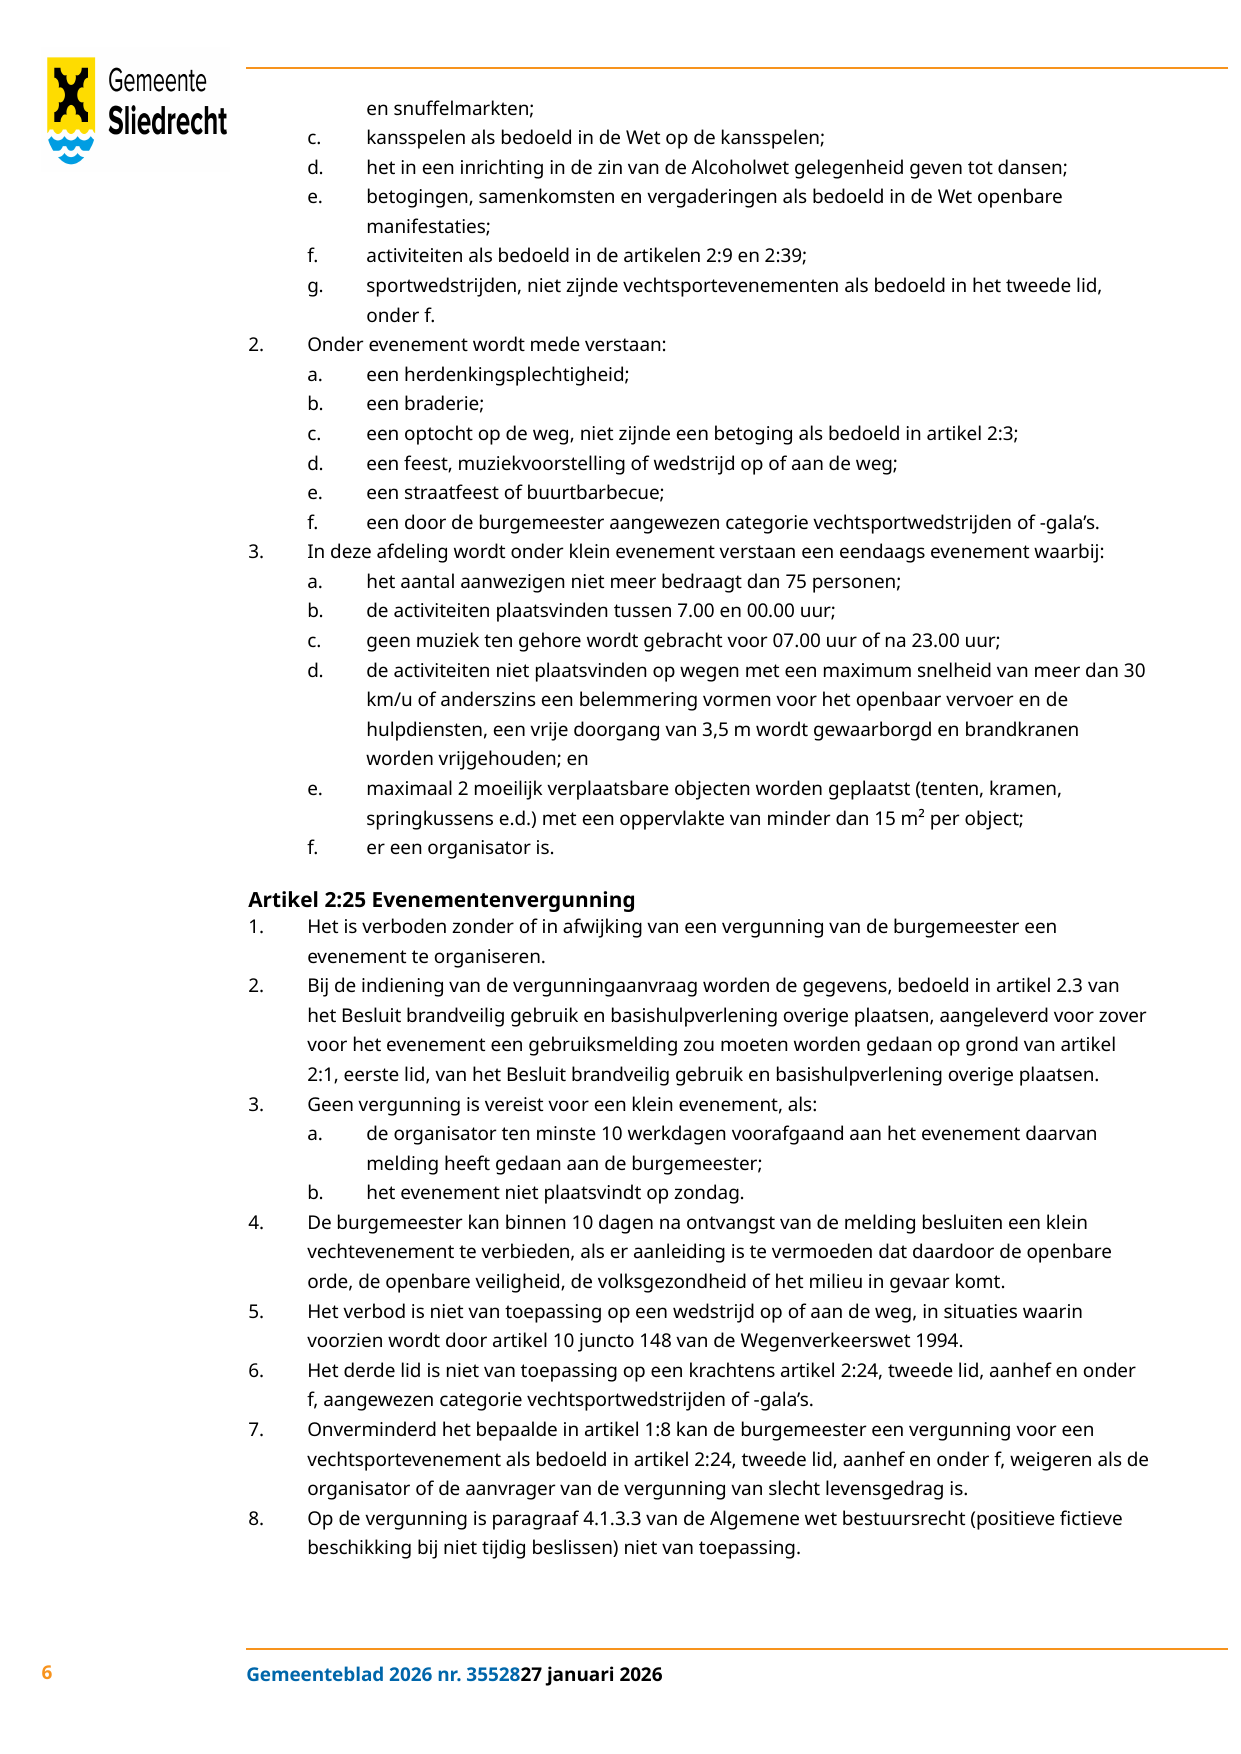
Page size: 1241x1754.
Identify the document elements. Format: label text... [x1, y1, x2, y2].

picture [41, 47, 231, 172]
list activiteiten als bedoeld in de artikelen 2:9 en 2:39; [307, 243, 1152, 268]
list de activiteiten plaatsvinden tussen 7.00 en 00.00 uur; [307, 598, 1152, 623]
list een straatfeest of buurtbarbecue; [307, 479, 1152, 505]
list het in een inrichting in de zin van de Alcoholwet gelegenheid geven tot dansen; [307, 154, 1152, 180]
list Geen vergunning is vereist voor een klein evenement, als: [248, 1091, 1152, 1116]
list een feest, muziekvoorstelling of wedstrijd op of aan de weg; [307, 450, 1152, 476]
list betogingen, samenkomsten en vergaderingen als bedoeld in de Wet openbare manifestaties; [307, 183, 1152, 239]
list een optocht op de weg, niet zijnde een betoging als bedoeld in artikel 2:3; [307, 420, 1152, 446]
list In deze afdeling wordt onder klein evenement verstaan een eendaags evenement waarbij: [248, 538, 1152, 564]
list Het verbod is niet van toepassing op een wedstrijd op of aan de weg, in situaties waarin voorzien wordt door artikel 10 juncto 148 van de Wegenverkeerswet 1994. [248, 1298, 1152, 1353]
list geen muziek ten gehore wordt gebracht voor 07.00 uur of na 23.00 uur; [307, 627, 1152, 653]
list de organisator ten minste 10 werkdagen voorafgaand aan het evenement daarvan melding heeft gedaan aan de burgemeester; [307, 1120, 1152, 1176]
list er een organisator is. [307, 834, 1152, 860]
list een herdenkingsplechtigheid; [307, 361, 1152, 387]
list Het derde lid is niet van toepassing op een krachtens artikel 2:24, tweede lid, aanhef en onder f, aangewezen categorie vechtsportwedstrijden of -gala’s. [248, 1357, 1152, 1412]
list het evenement niet plaatsvindt op zondag. [307, 1179, 1152, 1205]
list de activiteiten niet plaatsvinden op wegen met een maximum snelheid van meer dan 30 km/u of anderszins een belemmering vormen voor het openbaar vervoer en de hulpdiensten, een vrije doorgang van 3,5 m wordt gewaarborgd en brandkranen worden vrijgehouden; en [307, 657, 1152, 771]
text Artikel 2:25 Evenementenvergunning [248, 885, 1152, 913]
list Op de vergunning is paragraaf 4.1.3.3 van de Algemene wet bestuursrecht (positieve fictieve beschikking bij niet tijdig beslissen) niet van toepassing. [248, 1505, 1152, 1560]
list een braderie; [307, 391, 1152, 416]
list en snuffelmarkten; [307, 95, 1152, 121]
list kansspelen als bedoeld in de Wet op de kansspelen; [307, 124, 1152, 150]
list sportwedstrijden, niet zijnde vechtsportevenementen als bedoeld in het tweede lid, onder f. [307, 272, 1152, 328]
list het aantal aanwezigen niet meer bedraagt dan 75 personen; [307, 568, 1152, 594]
list Het is verboden zonder of in afwijking van een vergunning van de burgemeester een evenement te organiseren. [248, 913, 1152, 968]
list Onder evenement wordt mede verstaan: [248, 331, 1152, 357]
list maximaal 2 moeilijk verplaatsbare objecten worden geplaatst (tenten, kramen, springkussens e.d.) met een oppervlakte van minder dan 15 m² per object; [307, 775, 1152, 831]
list Bij de indiening van de vergunningaanvraag worden de gegevens, bedoeld in artikel 2.3 van het Besluit brandveilig gebruik en basishulpverlening overige plaatsen, aangeleverd voor zover voor het evenement een gebruiksmelding zou moeten worden gedaan op grond van artikel 2:1, eerste lid, van het Besluit brandveilig gebruik en basishulpverlening overige plaatsen. [248, 972, 1152, 1087]
list Onverminderd het bepaalde in artikel 1:8 kan de burgemeester een vergunning voor een vechtsportevenement als bedoeld in artikel 2:24, tweede lid, aanhef en onder f, weigeren als de organisator of de aanvrager van de vergunning van slecht levensgedrag is. [248, 1416, 1152, 1501]
list een door de burgemeester aangewezen categorie vechtsportwedstrijden of -gala’s. [307, 509, 1152, 535]
list De burgemeester kan binnen 10 dagen na ontvangst van de melding besluiten een klein vechtevenement te verbieden, als er aanleiding is te vermoeden dat daardoor de openbare orde, de openbare veiligheid, de volksgezondheid of het milieu in gevaar komt. [248, 1209, 1152, 1294]
